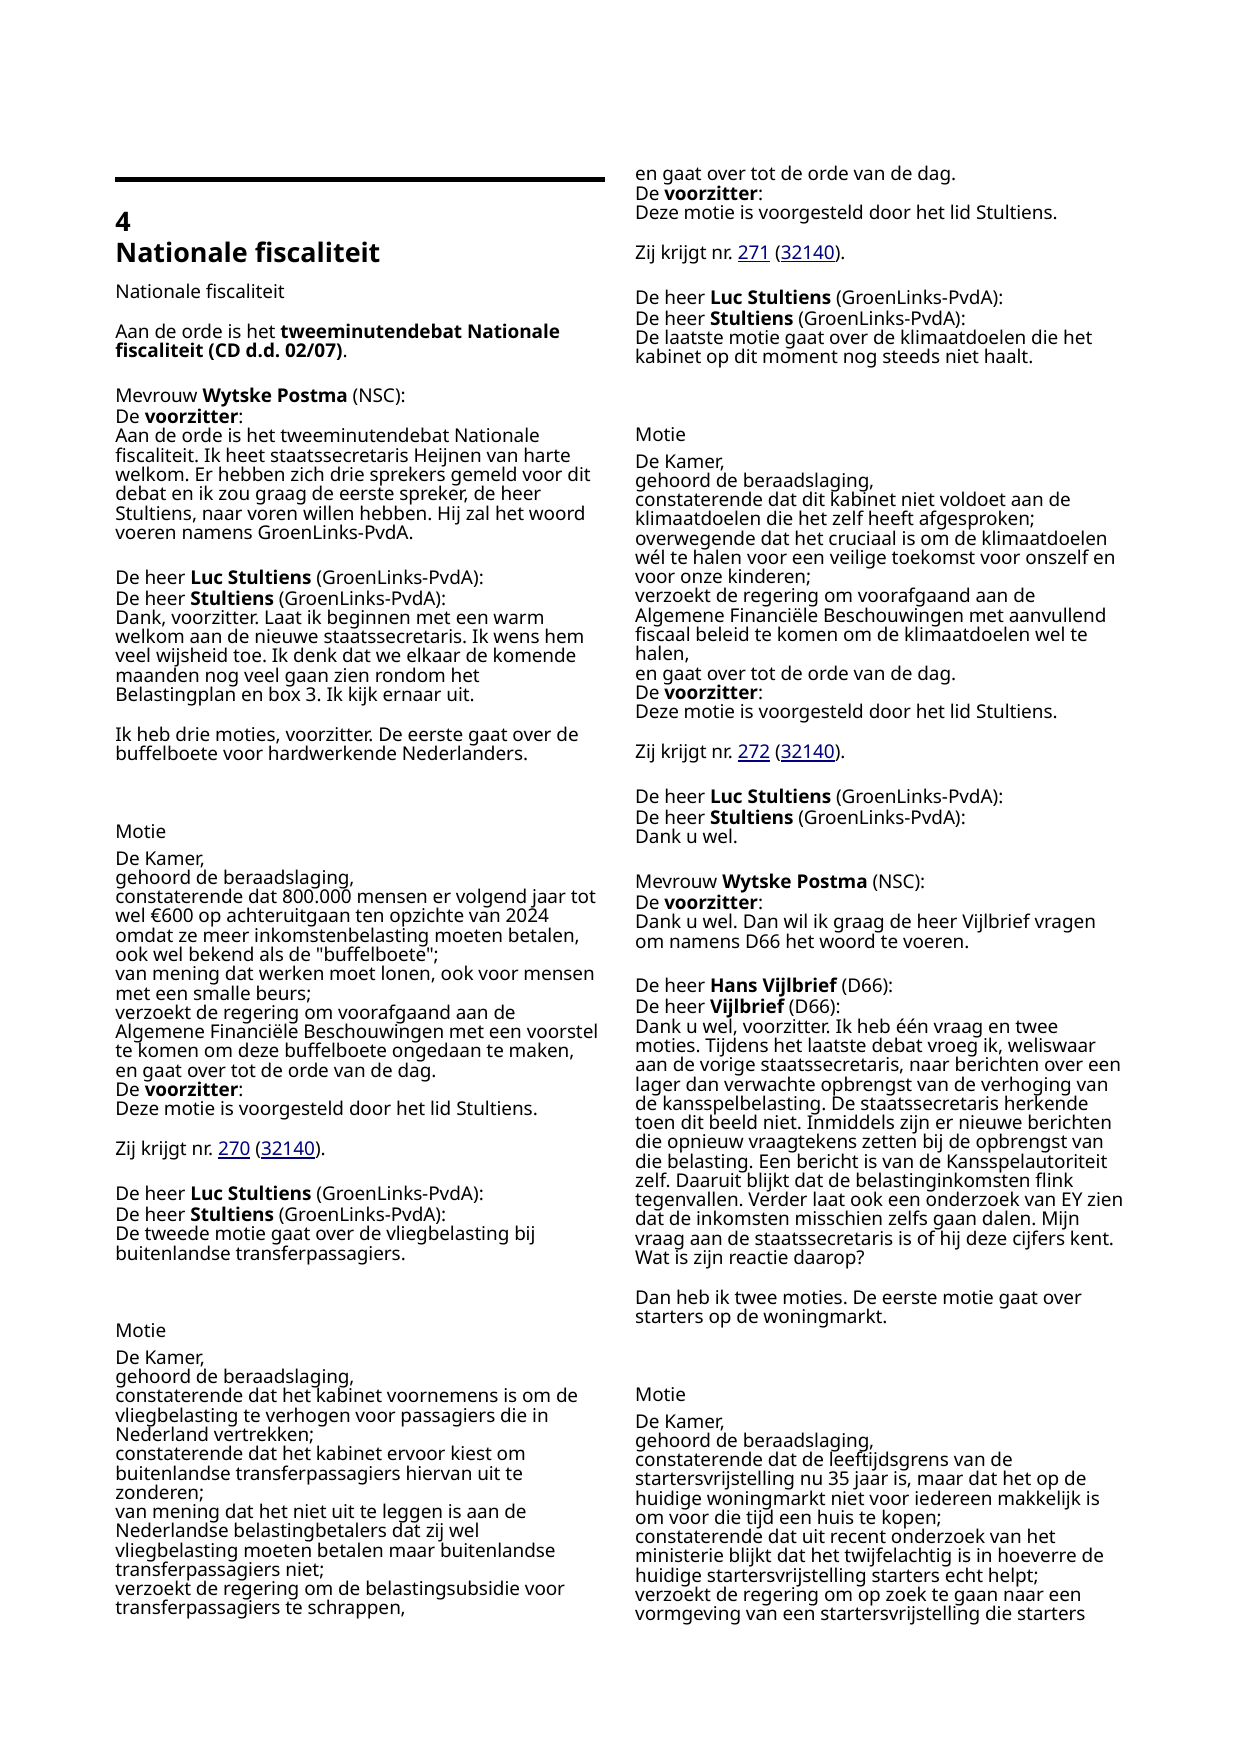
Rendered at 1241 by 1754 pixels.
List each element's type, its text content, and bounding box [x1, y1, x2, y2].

text De voorzitter: [635, 894, 1125, 913]
text gehoord de beraadslaging, [635, 1432, 1125, 1451]
text van mening dat het niet uit te leggen is aan de Nederlandse belastingbetalers dat zij wel vliegbelasting moeten betalen maar buitenlandse transferpassagiers niet; [115, 1503, 605, 1580]
text en gaat over tot de orde van de dag. [635, 664, 1125, 684]
text constaterende dat 800.000 mensen er volgend jaar tot wel €600 op achteruitgaan ten opzichte van 2024 omdat ze meer inkomstenbelasting moeten betalen, ook wel bekend als de "buffelboete"; [115, 888, 605, 965]
text De heer Stultiens (GroenLinks-PvdA): [115, 589, 605, 609]
text De Kamer, [115, 849, 605, 869]
text De Kamer, [115, 1349, 605, 1368]
text verzoekt de regering om voorafgaand aan de Algemene Financiële Beschouwingen met aanvullend fiscaal beleid te komen om de klimaatdoelen wel te halen, [635, 587, 1125, 664]
text Dank u wel, voorzitter. Ik heb één vraag en twee moties. Tijdens het laatste debat vroeg ik, weliswaar aan de vorige staatssecretaris, naar berichten over een lager dan verwachte opbrengst van de verhoging van de kansspelbelasting. De staatssecretaris herkende toen dit beeld niet. Inmiddels zijn er nieuwe berichten die opnieuw vraagtekens zetten bij de opbrengst van die belasting. Een bericht is van de Kansspelautoriteit zelf. Daaruit blijkt dat de belastinginkomsten flink tegenvallen. Verder laat ook een onderzoek van EY zien dat de inkomsten misschien zelfs gaan dalen. Mijn vraag aan de staatssecretaris is of hij deze cijfers kent. Wat is zijn reactie daarop? [635, 1018, 1125, 1268]
text Zij krijgt nr. 270 (32140). [115, 1140, 605, 1159]
text Zij krijgt nr. 272 (32140). [635, 743, 1125, 762]
text Dank u wel. Dan wil ik graag de heer Vijlbrief vragen om namens D66 het woord te voeren. [635, 913, 1125, 952]
text Motie [635, 421, 1125, 447]
text gehoord de beraadslaging, [115, 869, 605, 888]
text Motie [115, 818, 605, 844]
text De Kamer, [635, 453, 1125, 472]
text De heer Luc Stultiens (GroenLinks-PvdA): [115, 564, 605, 589]
text constaterende dat de leeftijdsgrens van de startersvrijstelling nu 35 jaar is, maar dat het op de huidige woningmarkt niet voor iedereen makkelijk is om voor die tijd een huis te kopen; [635, 1451, 1125, 1528]
text overwegende dat het cruciaal is om de klimaatdoelen wél te halen voor een veilige toekomst voor onszelf en voor onze kinderen; [635, 530, 1125, 587]
text constaterende dat dit kabinet niet voldoet aan de klimaatdoelen die het zelf heeft afgesproken; [635, 491, 1125, 530]
text verzoekt de regering om voorafgaand aan de Algemene Financiële Beschouwingen met een voorstel te komen om deze buffelboete ongedaan te maken, [115, 1004, 605, 1062]
text Nationale fiscaliteit [115, 239, 605, 283]
text gehoord de beraadslaging, [635, 472, 1125, 491]
text Ik heb drie moties, voorzitter. De eerste gaat over de buffelboete voor hardwerkende Nederlanders. [115, 726, 605, 764]
text De tweede motie gaat over de vliegbelasting bij buitenlandse transferpassagiers. [115, 1225, 605, 1264]
text De heer Stultiens (GroenLinks-PvdA): [115, 1206, 605, 1225]
text Deze motie is voorgesteld door het lid Stultiens. [115, 1100, 605, 1119]
text Motie [115, 1317, 605, 1343]
text Deze motie is voorgesteld door het lid Stultiens. [635, 703, 1125, 722]
text en gaat over tot de orde van de dag. [115, 1062, 605, 1081]
text Nationale fiscaliteit [115, 283, 605, 302]
text constaterende dat uit recent onderzoek van het ministerie blijkt dat het twijfelachtig is in hoeverre de huidige startersvrijstelling starters echt helpt; [635, 1528, 1125, 1586]
text constaterende dat het kabinet ervoor kiest om buitenlandse transferpassagiers hiervan uit te zonderen; [115, 1445, 605, 1503]
text Dank u wel. [635, 828, 1125, 847]
text De heer Luc Stultiens (GroenLinks-PvdA): [635, 783, 1125, 809]
text verzoekt de regering om op zoek te gaan naar een vormgeving van een startersvrijstelling die starters [635, 1586, 1125, 1624]
text De voorzitter: [635, 184, 1125, 204]
text De Kamer, [635, 1413, 1125, 1432]
text Aan de orde is het tweeminutendebat Nationale fiscaliteit (CD d.d. 02/07). [115, 323, 605, 362]
text De voorzitter: [115, 1081, 605, 1100]
text Motie [635, 1381, 1125, 1407]
text van mening dat werken moet lonen, ook voor mensen met een smalle beurs; [115, 965, 605, 1004]
text Aan de orde is het tweeminutendebat Nationale fiscaliteit. Ik heet staatssecretaris Heijnen van harte welkom. Er hebben zich drie sprekers gemeld voor dit debat en ik zou graag de eerste spreker, de heer Stultiens, naar voren willen hebben. Hij zal het woord voeren namens GroenLinks-PvdA. [115, 427, 605, 543]
text 4 [115, 203, 605, 239]
text De heer Luc Stultiens (GroenLinks-PvdA): [115, 1180, 605, 1206]
text De heer Vijlbrief (D66): [635, 998, 1125, 1018]
text De voorzitter: [635, 684, 1125, 703]
text constaterende dat het kabinet voornemens is om de vliegbelasting te verhogen voor passagiers die in Nederland vertrekken; [115, 1387, 605, 1445]
text Dan heb ik twee moties. De eerste motie gaat over starters op de woningmarkt. [635, 1289, 1125, 1327]
text De heer Stultiens (GroenLinks-PvdA): [635, 310, 1125, 329]
text De heer Stultiens (GroenLinks-PvdA): [635, 809, 1125, 828]
text gehoord de beraadslaging, [115, 1368, 605, 1387]
text De voorzitter: [115, 408, 605, 427]
text De heer Hans Vijlbrief (D66): [635, 973, 1125, 998]
text Mevrouw Wytske Postma (NSC): [635, 868, 1125, 894]
text Mevrouw Wytske Postma (NSC): [115, 382, 605, 408]
text De heer Luc Stultiens (GroenLinks-PvdA): [635, 284, 1125, 310]
text De laatste motie gaat over de klimaatdoelen die het kabinet op dit moment nog steeds niet haalt. [635, 329, 1125, 367]
text Deze motie is voorgesteld door het lid Stultiens. [635, 204, 1125, 223]
text verzoekt de regering om de belastingsubsidie voor transferpassagiers te schrappen, [115, 1580, 605, 1619]
text Zij krijgt nr. 271 (32140). [635, 244, 1125, 263]
text Dank, voorzitter. Laat ik beginnen met een warm welkom aan de nieuwe staatssecretaris. Ik wens hem veel wijsheid toe. Ik denk dat we elkaar de komende maanden nog veel gaan zien rondom het Belastingplan en box 3. Ik kijk ernaar uit. [115, 609, 605, 705]
text en gaat over tot de orde van de dag. [635, 165, 1125, 184]
